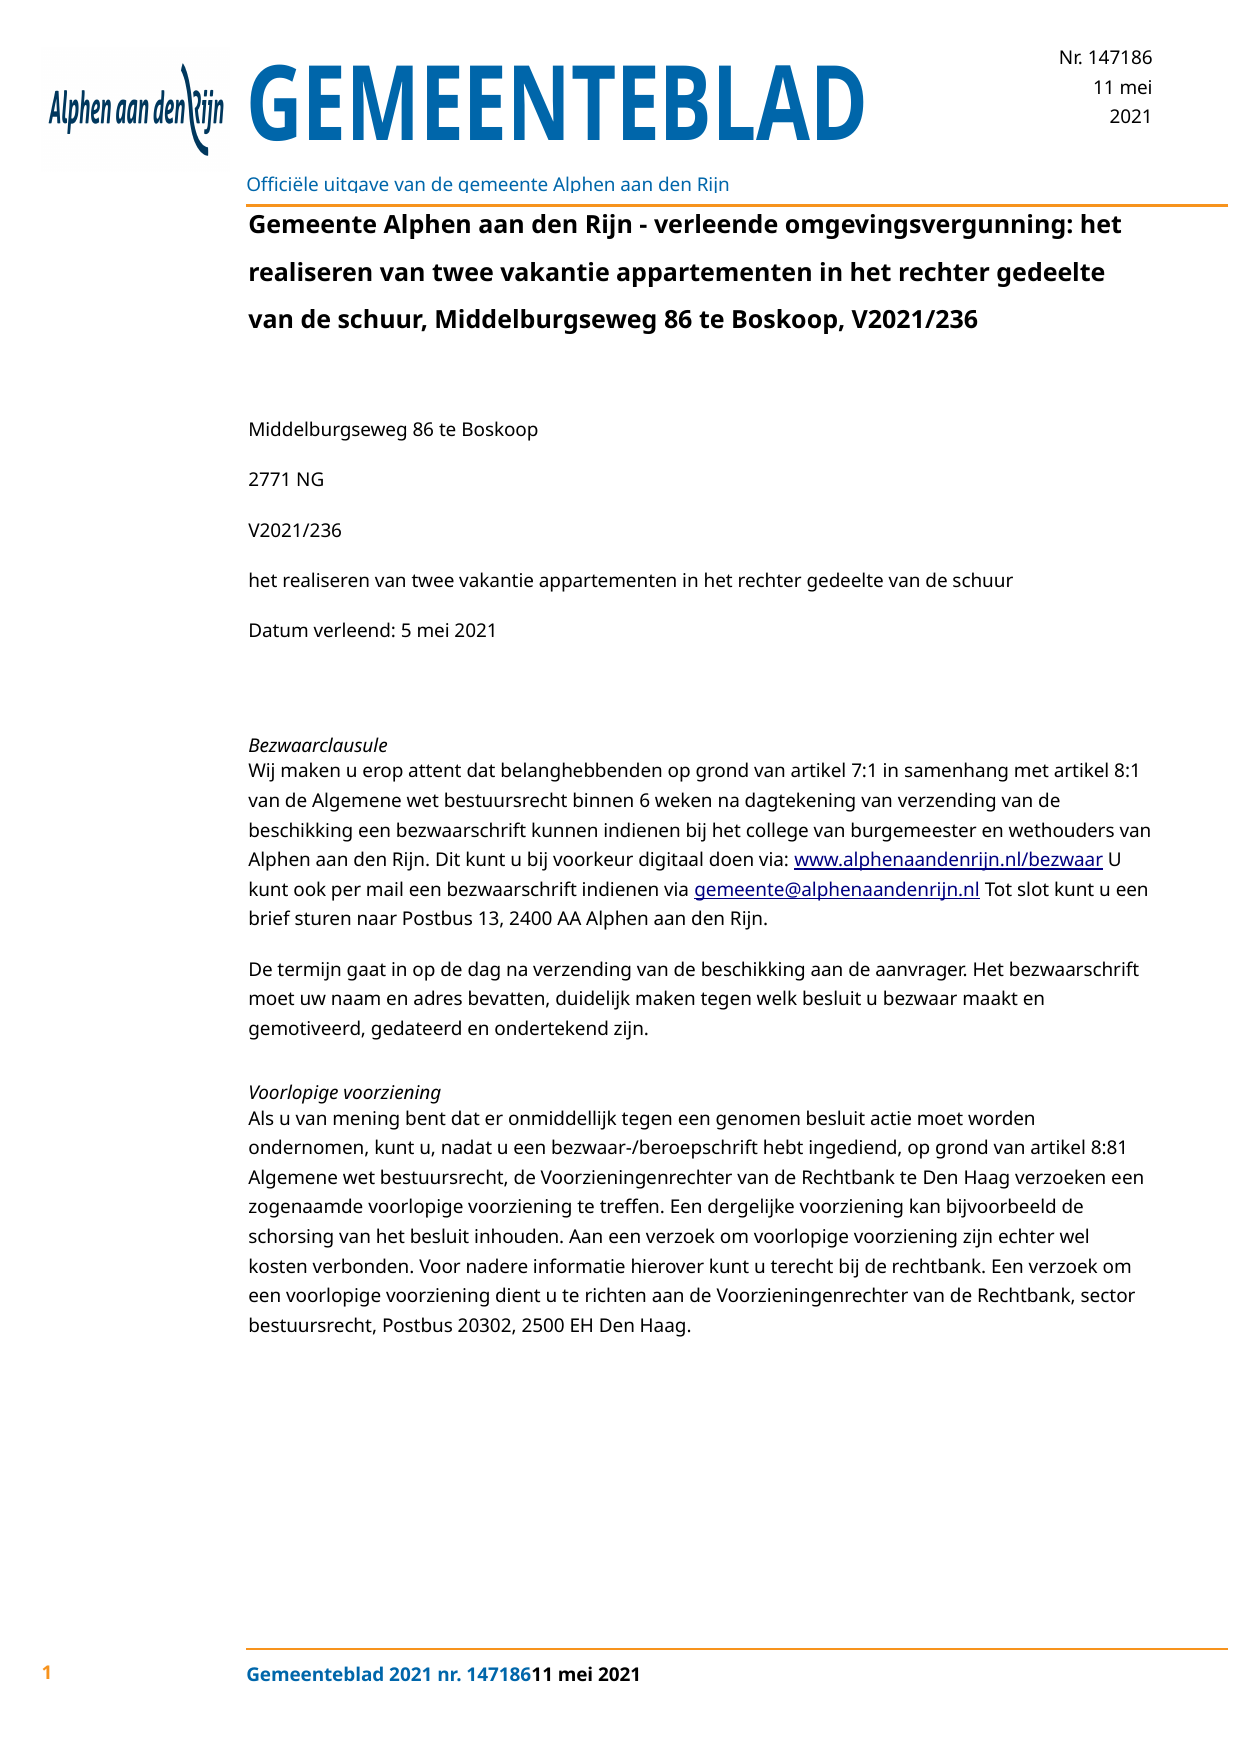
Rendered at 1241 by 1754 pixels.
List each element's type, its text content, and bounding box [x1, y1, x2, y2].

text Voorlopige voorziening [248, 1079, 1152, 1105]
text Bezwaarclausule [248, 732, 1152, 758]
text Gemeente Alphen aan den Rijn - verleende omgevingsvergunning: het realiseren van twee vakantie appartementen in het rechter gedeelte van de schuur, Middelburgseweg 86 te Boskoop, V2021/236 [248, 207, 1152, 336]
picture [41, 47, 231, 172]
text het realiseren van twee vakantie appartementen in het rechter gedeelte van de schuur [248, 567, 1152, 593]
text Datum verleend: 5 mei 2021 [248, 618, 1152, 643]
text Middelburgseweg 86 te Boskoop [248, 416, 1152, 442]
text Als u van mening bent dat er onmiddellijk tegen een genomen besluit actie moet worden ondernomen, kunt u, nadat u een bezwaar-/beroepschrift hebt ingediend, op grond van artikel 8:81 Algemene wet bestuursrecht, de Voorzieningenrechter van de Rechtbank te Den Haag verzoeken een zogenaamde voorlopige voorziening te treffen. Een dergelijke voorziening kan bijvoorbeeld de schorsing van het besluit inhouden. Aan een verzoek om voorlopige voorziening zijn echter wel kosten verbonden. Voor nadere informatie hierover kunt u terecht bij de rechtbank. Een verzoek om een voorlopige voorziening dient u te richten aan de Voorzieningenrechter van de Rechtbank, sector bestuursrecht, Postbus 20302, 2500 EH Den Haag. [248, 1105, 1152, 1338]
text Wij maken u erop attent dat belanghebbenden op grond van artikel 7:1 in samenhang met artikel 8:1 van de Algemene wet bestuursrecht binnen 6 weken na dagtekening van verzending van de beschikking een bezwaarschrift kunnen indienen bij het college van burgemeester en wethouders van Alphen aan den Rijn. Dit kunt u bij voorkeur digitaal doen via: www.alphenaandenrijn.nl/bezwaar U kunt ook per mail een bezwaarschrift indienen via gemeente@alphenaandenrijn.nl Tot slot kunt u een brief sturen naar Postbus 13, 2400 AA Alphen aan den Rijn. [248, 758, 1152, 931]
text 2771 NG [248, 466, 1152, 492]
text De termijn gaat in op de dag na verzending van de beschikking aan de aanvrager. Het bezwaarschrift moet uw naam en adres bevatten, duidelijk maken tegen welk besluit u bezwaar maakt en gemotiveerd, gedateerd en ondertekend zijn. [248, 956, 1152, 1041]
text V2021/236 [248, 517, 1152, 542]
